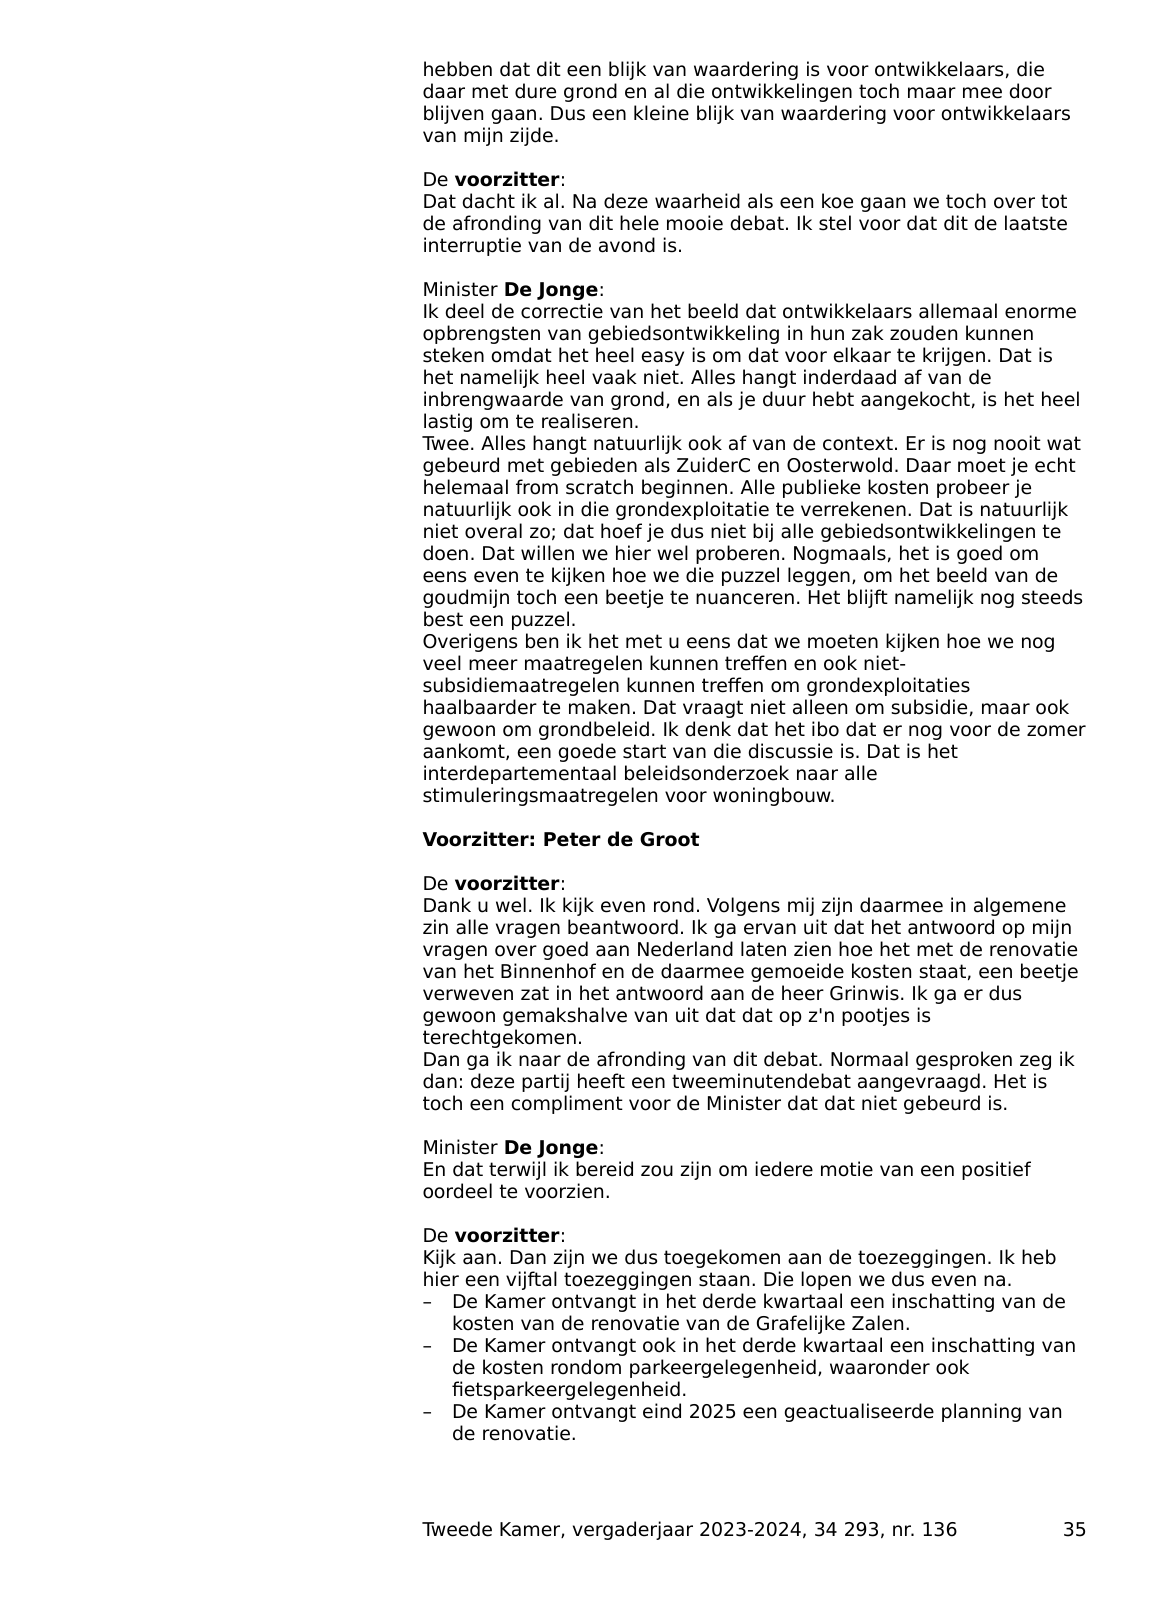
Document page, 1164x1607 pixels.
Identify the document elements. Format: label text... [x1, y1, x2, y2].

text Overigens ben ik het met u eens dat we moeten kijken hoe we nog veel meer maatregelen kunnen treffen en ook niet-subsidiemaatregelen kunnen treffen om grondexploitaties haalbaarder te maken. Dat vraagt niet alleen om subsidie, maar ook gewoon om grondbeleid. Ik denk dat het ibo dat er nog voor de zomer aankomt, een goede start van die discussie is. Dat is het interdepartementaal beleidsonderzoek naar alle stimuleringsmaatregelen voor woningbouw. [422, 631, 1087, 807]
text – De Kamer ontvangt eind 2025 een geactualiseerde planning van de renovatie. [422, 1401, 1087, 1445]
text Dank u wel. Ik kijk even rond. Volgens mij zijn daarmee in algemene zin alle vragen beantwoord. Ik ga ervan uit dat het antwoord op mijn vragen over goed aan Nederland laten zien hoe het met de renovatie van het Binnenhof en de daarmee gemoeide kosten staat, een beetje verweven zat in het antwoord aan de heer Grinwis. Ik ga er dus gewoon gemakshalve van uit dat dat op z'n pootjes is terechtgekomen. [422, 895, 1087, 1049]
text Kijk aan. Dan zijn we dus toegekomen aan de toezeggingen. Ik heb hier een vijftal toezeggingen staan. Die lopen we dus even na. [422, 1247, 1087, 1291]
text Twee. Alles hangt natuurlijk ook af van de context. Er is nog nooit wat gebeurd met gebieden als ZuiderC en Oosterwold. Daar moet je echt helemaal from scratch beginnen. Alle publieke kosten probeer je natuurlijk ook in die grondexploitatie te verrekenen. Dat is natuurlijk niet overal zo; dat hoef je dus niet bij alle gebiedsontwikkelingen te doen. Dat willen we hier wel proberen. Nogmaals, het is goed om eens even te kijken hoe we die puzzel leggen, om het beeld van de goudmijn toch een beetje te nuanceren. Het blijft namelijk nog steeds best een puzzel. [422, 433, 1087, 631]
text hebben dat dit een blijk van waardering is voor ontwikkelaars, die daar met dure grond en al die ontwikkelingen toch maar mee door blijven gaan. Dus een kleine blijk van waardering voor ontwikkelaars van mijn zijde. [422, 59, 1087, 147]
text Minister De Jonge: [422, 279, 1087, 301]
text De voorzitter: [422, 1225, 1087, 1247]
text – De Kamer ontvangt in het derde kwartaal een inschatting van de kosten van de renovatie van de Grafelijke Zalen. [422, 1291, 1087, 1335]
text Dat dacht ik al. Na deze waarheid als een koe gaan we toch over tot de afronding van dit hele mooie debat. Ik stel voor dat dit de laatste interruptie van de avond is. [422, 191, 1087, 257]
text De voorzitter: [422, 873, 1087, 895]
text De voorzitter: [422, 169, 1087, 191]
text Minister De Jonge: [422, 1137, 1087, 1159]
text Dan ga ik naar de afronding van dit debat. Normaal gesproken zeg ik dan: deze partij heeft een tweeminutendebat aangevraagd. Het is toch een compliment voor de Minister dat dat niet gebeurd is. [422, 1049, 1087, 1115]
text Ik deel de correctie van het beeld dat ontwikkelaars allemaal enorme opbrengsten van gebiedsontwikkeling in hun zak zouden kunnen steken omdat het heel easy is om dat voor elkaar te krijgen. Dat is het namelijk heel vaak niet. Alles hangt inderdaad af van de inbrengwaarde van grond, en als je duur hebt aangekocht, is het heel lastig om te realiseren. [422, 301, 1087, 433]
text En dat terwijl ik bereid zou zijn om iedere motie van een positief oordeel te voorzien. [422, 1159, 1087, 1203]
subtitle Voorzitter: Peter de Groot [422, 829, 1087, 851]
text – De Kamer ontvangt ook in het derde kwartaal een inschatting van de kosten rondom parkeergelegenheid, waaronder ook fietsparkeergelegenheid. [422, 1335, 1087, 1401]
